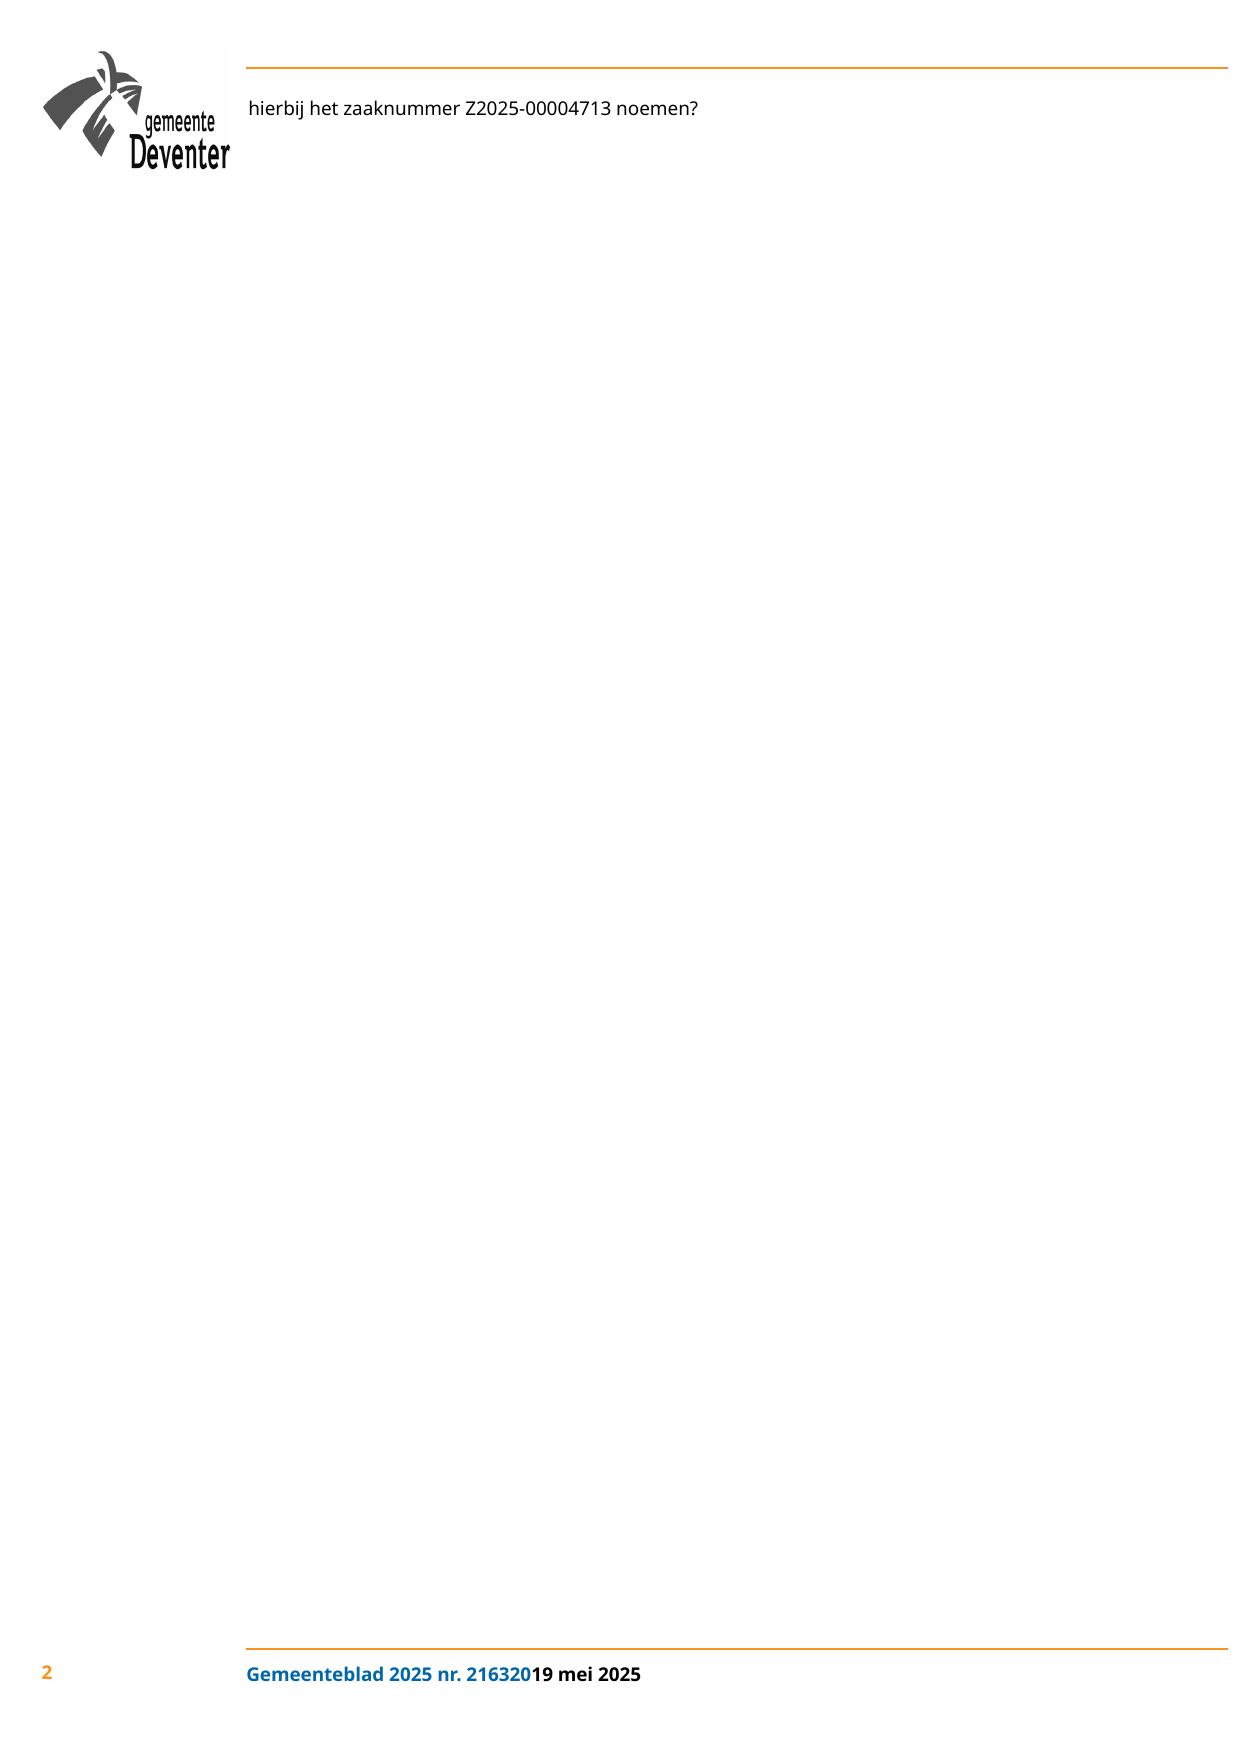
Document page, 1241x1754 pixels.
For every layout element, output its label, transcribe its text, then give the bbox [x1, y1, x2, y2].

text hierbij het zaaknummer Z2025-00004713 noemen? [248, 95, 1152, 121]
picture [41, 47, 231, 172]
